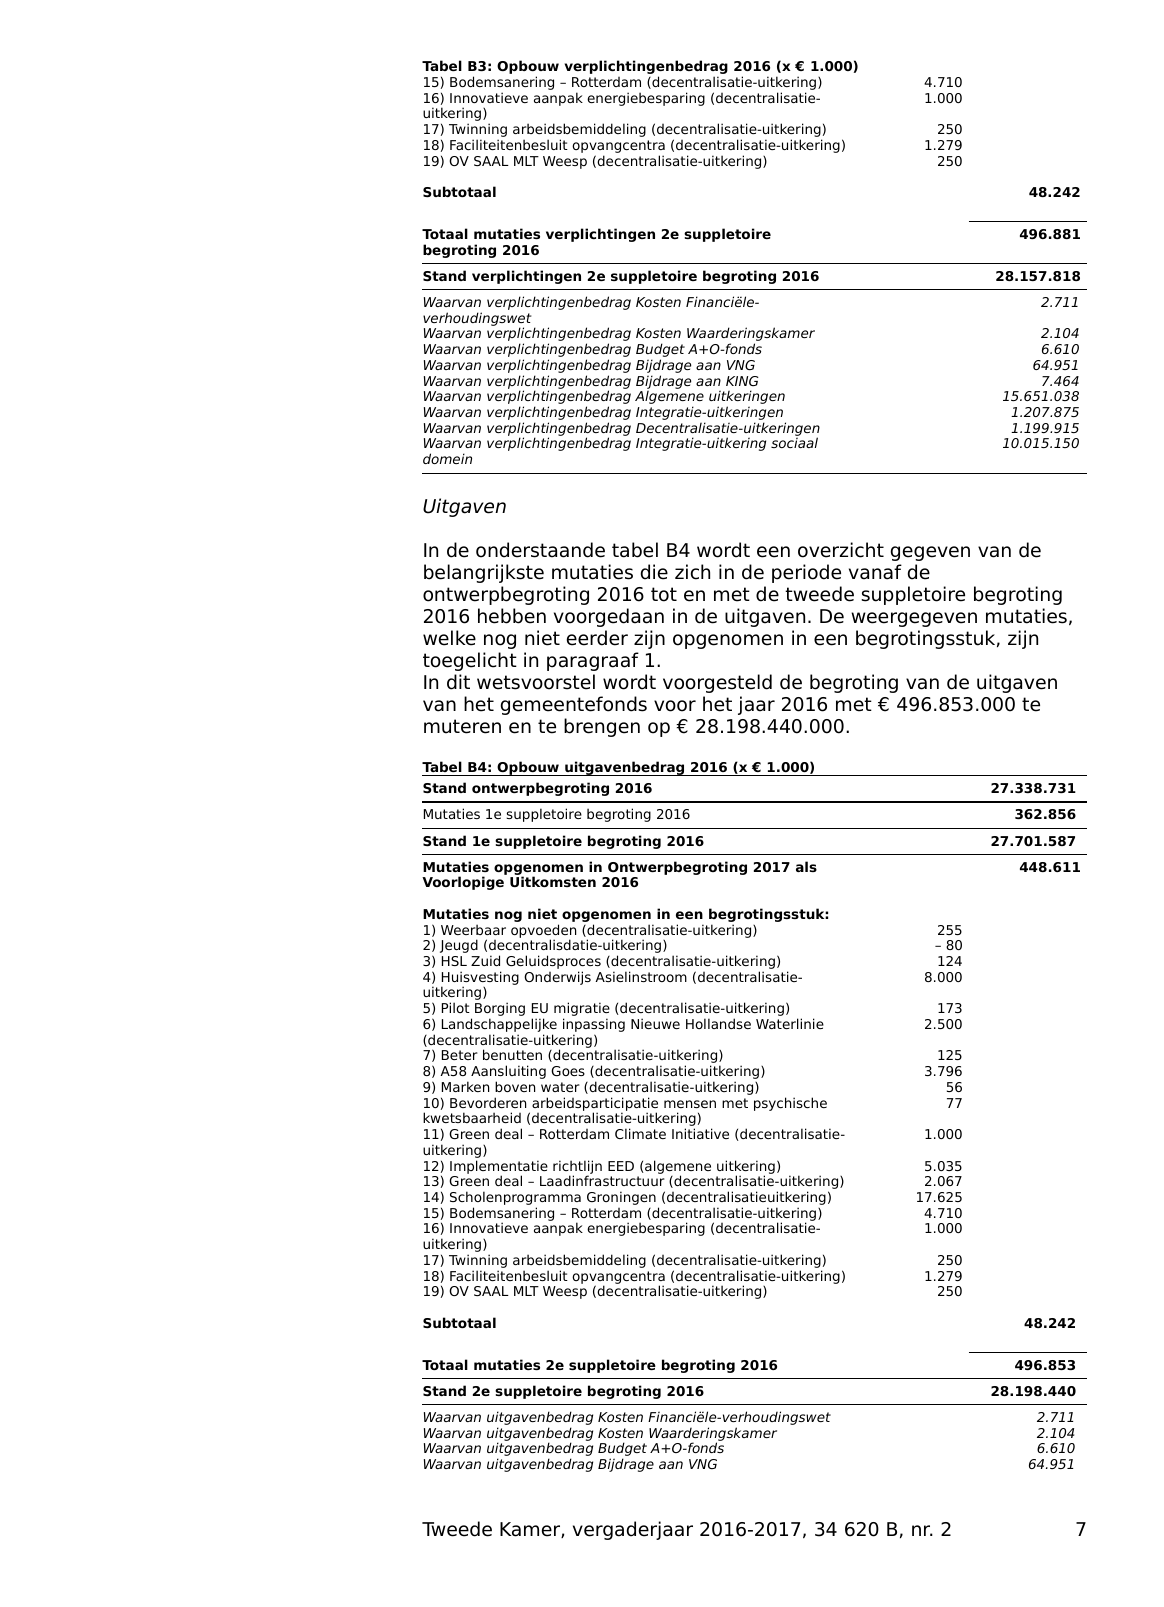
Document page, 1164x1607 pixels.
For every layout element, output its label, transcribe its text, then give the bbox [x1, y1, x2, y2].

table_cell Mutaties nog niet opgenomen in een begrotingsstuk: [422, 907, 850, 922]
table_cell [850, 221, 968, 263]
table_cell 64.951 [969, 358, 1087, 373]
table_cell 16) Innovatieve aanpak energiebesparing (decentralisatie-uitkering) [422, 91, 850, 122]
table_cell 8) A58 Aansluiting Goes (decentralisatie-uitkering) [422, 1064, 850, 1080]
table_cell [969, 1269, 1087, 1284]
table_cell 1.207.875 [969, 405, 1087, 421]
table_cell Waarvan verplichtingenbedrag Bijdrage aan VNG [422, 358, 850, 373]
table_cell 17) Twinning arbeidsbemiddeling (decentralisatie-uitkering) [422, 122, 850, 138]
table_cell 255 [850, 923, 968, 938]
table_cell [969, 923, 1087, 938]
table_cell 15.651.038 [969, 389, 1087, 405]
table_cell Mutaties opgenomen in Ontwerpbegroting 2017 als Voorlopige Uitkomsten 2016 [422, 855, 850, 891]
table_cell 18) Faciliteitenbesluit opvangcentra (decentralisatie-uitkering) [422, 138, 850, 153]
table_cell 19) OV SAAL MLT Weesp (decentralisatie-uitkering) [422, 154, 850, 169]
table_cell 173 [850, 1001, 968, 1017]
table_cell Waarvan verplichtingenbedrag Kosten Waarderingskamer [422, 326, 850, 342]
table_cell 4) Huisvesting Onderwijs Asielinstroom (decentralisatie-uitkering) [422, 970, 850, 1001]
table_cell [969, 1127, 1087, 1158]
table_cell 362.856 [969, 803, 1087, 828]
table_cell 1.000 [850, 91, 968, 122]
table_cell 1.279 [850, 1269, 968, 1284]
table_cell Stand verplichtingen 2e suppletoire begroting 2016 [422, 264, 850, 289]
table_cell 18) Faciliteitenbesluit opvangcentra (decentralisatie-uitkering) [422, 1269, 850, 1284]
table_cell [850, 358, 968, 373]
table_cell [969, 1017, 1087, 1048]
table_cell Waarvan uitgavenbedrag Kosten Waarderingskamer [422, 1426, 850, 1441]
table_cell 4.710 [850, 75, 968, 91]
table_cell [850, 1379, 968, 1404]
table_cell [969, 1158, 1087, 1174]
table_cell 2.104 [969, 1426, 1087, 1441]
table_cell 4.710 [850, 1206, 968, 1221]
table_cell [969, 75, 1087, 91]
table_cell [850, 1441, 968, 1457]
table_cell [850, 1352, 968, 1378]
table_cell 1.199.915 [969, 421, 1087, 436]
table_cell 2.711 [969, 290, 1087, 326]
table_cell [969, 1221, 1087, 1253]
table_cell [969, 1001, 1087, 1017]
table_cell 6.610 [969, 1441, 1087, 1457]
table_cell Totaal mutaties 2e suppletoire begroting 2016 [422, 1352, 850, 1378]
table_cell 7.464 [969, 374, 1087, 389]
table_cell [850, 264, 968, 289]
table_cell [422, 201, 850, 221]
table_cell 125 [850, 1048, 968, 1064]
table_cell [850, 185, 968, 201]
table_cell Stand 1e suppletoire begroting 2016 [422, 829, 850, 854]
table_cell [969, 1174, 1087, 1190]
table_cell [969, 907, 1087, 922]
table_cell Totaal mutaties verplichtingen 2e suppletoire begroting 2016 [422, 221, 850, 263]
table_cell 28.198.440 [969, 1379, 1087, 1404]
table_cell 16) Innovatieve aanpak energiebesparing (decentralisatie-uitkering) [422, 1221, 850, 1253]
table_cell 2) Jeugd (decentralisdatie-uitkering) [422, 938, 850, 954]
table_cell [850, 1405, 968, 1426]
table_cell 2.711 [969, 1405, 1087, 1426]
table_cell [850, 1300, 968, 1316]
table_cell 3) HSL Zuid Geluidsproces (decentralisatie-uitkering) [422, 954, 850, 969]
table_cell [969, 201, 1087, 221]
table_cell 448.611 [969, 855, 1087, 891]
table_cell 250 [850, 122, 968, 138]
table_cell 14) Scholenprogramma Groningen (decentralisatieuitkering) [422, 1190, 850, 1206]
table_cell [850, 803, 968, 828]
table_cell [969, 1253, 1087, 1268]
table_cell 9) Marken boven water (decentralisatie-uitkering) [422, 1080, 850, 1095]
table_cell Waarvan uitgavenbedrag Kosten Financiële-verhoudingswet [422, 1405, 850, 1426]
table_cell [969, 91, 1087, 122]
table_cell Subtotaal [422, 1316, 850, 1331]
table_cell 12) Implementatie richtlijn EED (algemene uitkering) [422, 1158, 850, 1174]
table_cell Waarvan verplichtingenbedrag Algemene uitkeringen [422, 389, 850, 405]
table_cell – 80 [850, 938, 968, 954]
table_cell [969, 1284, 1087, 1300]
table_cell 2.104 [969, 326, 1087, 342]
table_cell [969, 1080, 1087, 1095]
table_cell 3.796 [850, 1064, 968, 1080]
table_cell 27.701.587 [969, 829, 1087, 854]
table_cell 15) Bodemsanering – Rotterdam (decentralisatie-uitkering) [422, 75, 850, 91]
table_cell [969, 1095, 1087, 1127]
table_cell Waarvan verplichtingenbedrag Integratie-uitkering sociaal domein [422, 436, 850, 472]
table_cell [969, 1064, 1087, 1080]
table_cell Waarvan verplichtingenbedrag Integratie-uitkeringen [422, 405, 850, 421]
table_cell [969, 938, 1087, 954]
table_cell [422, 169, 850, 185]
table_cell Subtotaal [422, 185, 850, 201]
table_cell 77 [850, 1095, 968, 1127]
text In de onderstaande tabel B4 wordt een overzicht gegeven van de belangrijkste mutaties die zich in de periode vanaf de ontwerpbegroting 2016 tot en met de tweede suppletoire begroting 2016 hebben voorgedaan in de uitgaven. De weergegeven mutaties, welke nog niet eerder zijn opgenomen in een begrotingsstuk, zijn toegelicht in paragraaf 1. [422, 540, 1087, 672]
table_cell 64.951 [969, 1457, 1087, 1473]
table_cell 5.035 [850, 1158, 968, 1174]
table_cell 10) Bevorderen arbeidsparticipatie mensen met psychische kwetsbaarheid (decentralisatie-uitkering) [422, 1095, 850, 1127]
table_cell [969, 1331, 1087, 1352]
table_cell [969, 154, 1087, 169]
text In dit wetsvoorstel wordt voorgesteld de begroting van de uitgaven van het gemeentefonds voor het jaar 2016 met € 496.853.000 te muteren en te brengen op € 28.198.440.000. [422, 672, 1087, 738]
table_cell 250 [850, 154, 968, 169]
table_cell [422, 1331, 850, 1352]
table_cell [850, 389, 968, 405]
table_cell 13) Green deal – Laadinfrastructuur (decentralisatie-uitkering) [422, 1174, 850, 1190]
table_cell 48.242 [969, 1316, 1087, 1331]
table_cell 496.853 [969, 1353, 1087, 1378]
table_cell 2.500 [850, 1017, 968, 1048]
table_cell 7) Beter benutten (decentralisatie-uitkering) [422, 1048, 850, 1064]
table_cell Stand ontwerpbegroting 2016 [422, 776, 850, 801]
table_cell Mutaties 1e suppletoire begroting 2016 [422, 803, 850, 828]
table_cell 28.157.818 [969, 264, 1087, 289]
table_cell 496.881 [969, 222, 1087, 263]
table_cell 6.610 [969, 342, 1087, 358]
table_cell 15) Bodemsanering – Rotterdam (decentralisatie-uitkering) [422, 1206, 850, 1221]
table_cell 2.067 [850, 1174, 968, 1190]
table_cell 48.242 [969, 185, 1087, 201]
subtitle Uitgaven [422, 496, 1087, 518]
table_cell 1) Weerbaar opvoeden (decentralisatie-uitkering) [422, 923, 850, 938]
table_cell [850, 855, 968, 891]
table_cell 17.625 [850, 1190, 968, 1206]
table_cell [850, 776, 968, 801]
table_cell 56 [850, 1080, 968, 1095]
table_cell [850, 421, 968, 436]
table_cell [969, 1300, 1087, 1316]
table_cell Waarvan uitgavenbedrag Budget A+O-fonds [422, 1441, 850, 1457]
table_header Tabel B4: Opbouw uitgavenbedrag 2016 (x € 1.000) [422, 760, 1087, 775]
table_cell 8.000 [850, 970, 968, 1001]
table_cell [969, 138, 1087, 153]
table_cell [850, 374, 968, 389]
table_cell 6) Landschappelijke inpassing Nieuwe Hollandse Waterlinie (decentralisatie-uitkering) [422, 1017, 850, 1048]
table_cell [850, 1316, 968, 1331]
table_cell 19) OV SAAL MLT Weesp (decentralisatie-uitkering) [422, 1284, 850, 1300]
table_cell [969, 169, 1087, 185]
table_cell 11) Green deal – Rotterdam Climate Initiative (decentralisatie-uitkering) [422, 1127, 850, 1158]
table_cell [422, 1300, 850, 1316]
table_cell [850, 405, 968, 421]
table_cell 17) Twinning arbeidsbemiddeling (decentralisatie-uitkering) [422, 1253, 850, 1268]
table_cell 1.279 [850, 138, 968, 153]
table_cell Waarvan verplichtingenbedrag Bijdrage aan KING [422, 374, 850, 389]
table_cell [969, 970, 1087, 1001]
table_cell 10.015.150 [969, 436, 1087, 472]
table_cell [850, 1331, 968, 1352]
table_cell Waarvan verplichtingenbedrag Decentralisatie-uitkeringen [422, 421, 850, 436]
table_cell Waarvan verplichtingenbedrag Kosten Financiële-verhoudingswet [422, 290, 850, 326]
table_cell [850, 891, 968, 907]
table_cell [850, 290, 968, 326]
table_cell [850, 201, 968, 221]
table_cell [850, 1457, 968, 1473]
table_cell [850, 907, 968, 922]
table_cell [969, 891, 1087, 907]
table_cell [969, 1048, 1087, 1064]
table_cell [422, 891, 850, 907]
table_cell 124 [850, 954, 968, 969]
table_cell Waarvan uitgavenbedrag Bijdrage aan VNG [422, 1457, 850, 1473]
table_cell [850, 169, 968, 185]
table_cell [850, 436, 968, 472]
table_cell [850, 326, 968, 342]
table_cell [850, 342, 968, 358]
table_cell Stand 2e suppletoire begroting 2016 [422, 1379, 850, 1404]
table_cell [850, 1426, 968, 1441]
table_cell 1.000 [850, 1221, 968, 1253]
table_cell [969, 1190, 1087, 1206]
table_cell 27.338.731 [969, 776, 1087, 801]
table_header Tabel B3: Opbouw verplichtingenbedrag 2016 (x € 1.000) [422, 59, 1087, 75]
table_cell 250 [850, 1253, 968, 1268]
table_cell 250 [850, 1284, 968, 1300]
table_cell [850, 829, 968, 854]
table_cell 1.000 [850, 1127, 968, 1158]
table_cell [969, 1206, 1087, 1221]
table_cell [969, 122, 1087, 138]
table_cell 5) Pilot Borging EU migratie (decentralisatie-uitkering) [422, 1001, 850, 1017]
table_cell Waarvan verplichtingenbedrag Budget A+O-fonds [422, 342, 850, 358]
table_cell [969, 954, 1087, 969]
